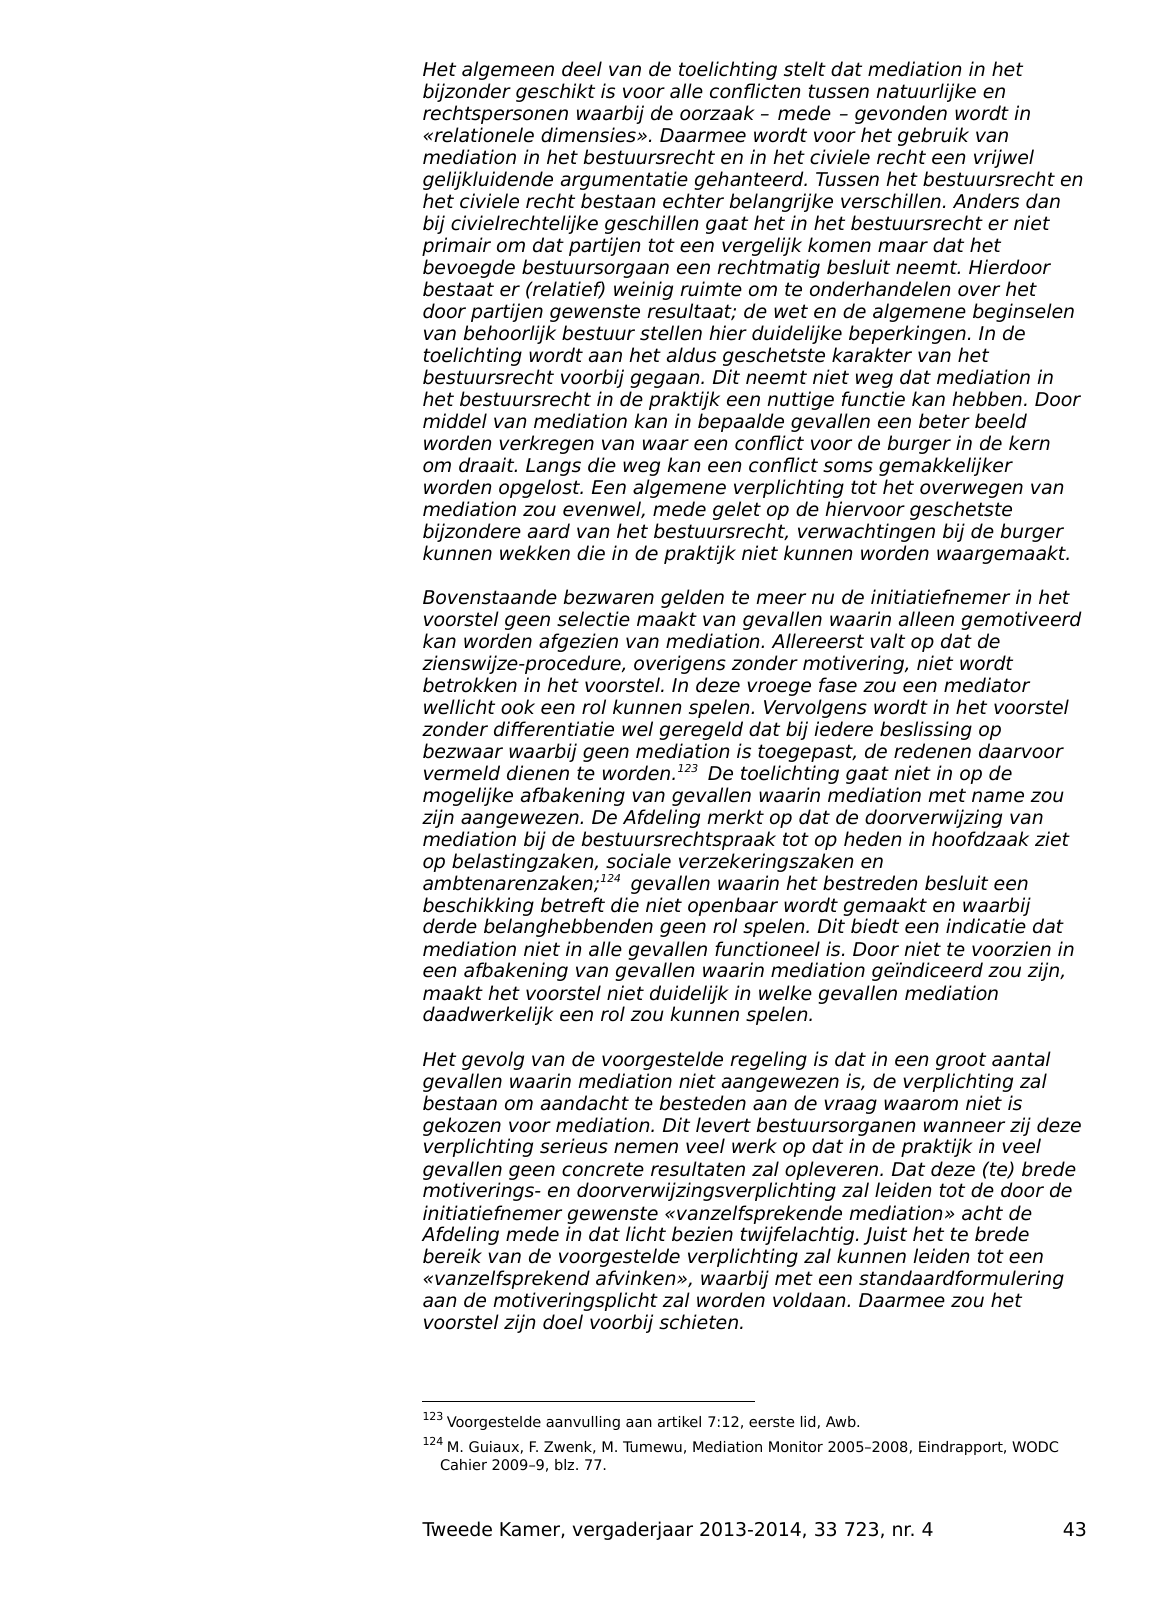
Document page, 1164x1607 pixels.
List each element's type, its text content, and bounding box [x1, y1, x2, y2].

text Bovenstaande bezwaren gelden te meer nu de initiatiefnemer in het voorstel geen selectie maakt van gevallen waarin alleen gemotiveerd kan worden afgezien van mediation. Allereerst valt op dat de zienswijze-procedure, overigens zonder motivering, niet wordt betrokken in het voorstel. In deze vroege fase zou een mediator wellicht ook een rol kunnen spelen. Vervolgens wordt in het voorstel zonder differentiatie wel geregeld dat bij iedere beslissing op bezwaar waarbij geen mediation is toegepast, de redenen daarvoor vermeld dienen te worden. De toelichting gaat niet in op de mogelijke afbakening van gevallen waarin mediation met name zou zijn aangewezen. De Afdeling merkt op dat de doorverwijzing van mediation bij de bestuursrechtspraak tot op heden in hoofdzaak ziet op belastingzaken, sociale verzekeringszaken en ambtenarenzaken; gevallen waarin het bestreden besluit een beschikking betreft die niet openbaar wordt gemaakt en waarbij derde belanghebbenden geen rol spelen. Dit biedt een indicatie dat mediation niet in alle gevallen functioneel is. Door niet te voorzien in een afbakening van gevallen waarin mediation geïndiceerd zou zijn, maakt het voorstel niet duidelijk in welke gevallen mediation daadwerkelijk een rol zou kunnen spelen. [422, 587, 1087, 1026]
text M. Guiaux, F. Zwenk, M. Tumewu, Mediation Monitor 2005–2008, Eindrapport, WODC Cahier 2009–9, blz. 77. [422, 1435, 1087, 1474]
text Voorgestelde aanvulling aan artikel 7:12, eerste lid, Awb. [422, 1410, 1087, 1432]
text Het gevolg van de voorgestelde regeling is dat in een groot aantal gevallen waarin mediation niet aangewezen is, de verplichting zal bestaan om aandacht te besteden aan de vraag waarom niet is gekozen voor mediation. Dit levert bestuursorganen wanneer zij deze verplichting serieus nemen veel werk op dat in de praktijk in veel gevallen geen concrete resultaten zal opleveren. Dat deze (te) brede motiverings- en doorverwijzingsverplichting zal leiden tot de door de initiatiefnemer gewenste «vanzelfsprekende mediation» acht de Afdeling mede in dat licht bezien twijfelachtig. Juist het te brede bereik van de voorgestelde verplichting zal kunnen leiden tot een «vanzelfsprekend afvinken», waarbij met een standaardformulering aan de motiveringsplicht zal worden voldaan. Daarmee zou het voorstel zijn doel voorbij schieten. [422, 1048, 1087, 1334]
text Het algemeen deel van de toelichting stelt dat mediation in het bijzonder geschikt is voor alle conflicten tussen natuurlijke en rechtspersonen waarbij de oorzaak – mede – gevonden wordt in «relationele dimensies». Daarmee wordt voor het gebruik van mediation in het bestuursrecht en in het civiele recht een vrijwel gelijkluidende argumentatie gehanteerd. Tussen het bestuursrecht en het civiele recht bestaan echter belangrijke verschillen. Anders dan bij civielrechtelijke geschillen gaat het in het bestuursrecht er niet primair om dat partijen tot een vergelijk komen maar dat het bevoegde bestuursorgaan een rechtmatig besluit neemt. Hierdoor bestaat er (relatief) weinig ruimte om te onderhandelen over het door partijen gewenste resultaat; de wet en de algemene beginselen van behoorlijk bestuur stellen hier duidelijke beperkingen. In de toelichting wordt aan het aldus geschetste karakter van het bestuursrecht voorbij gegaan. Dit neemt niet weg dat mediation in het bestuursrecht in de praktijk een nuttige functie kan hebben. Door middel van mediation kan in bepaalde gevallen een beter beeld worden verkregen van waar een conflict voor de burger in de kern om draait. Langs die weg kan een conflict soms gemakkelijker worden opgelost. Een algemene verplichting tot het overwegen van mediation zou evenwel, mede gelet op de hiervoor geschetste bijzondere aard van het bestuursrecht, verwachtingen bij de burger kunnen wekken die in de praktijk niet kunnen worden waargemaakt. [422, 59, 1087, 564]
